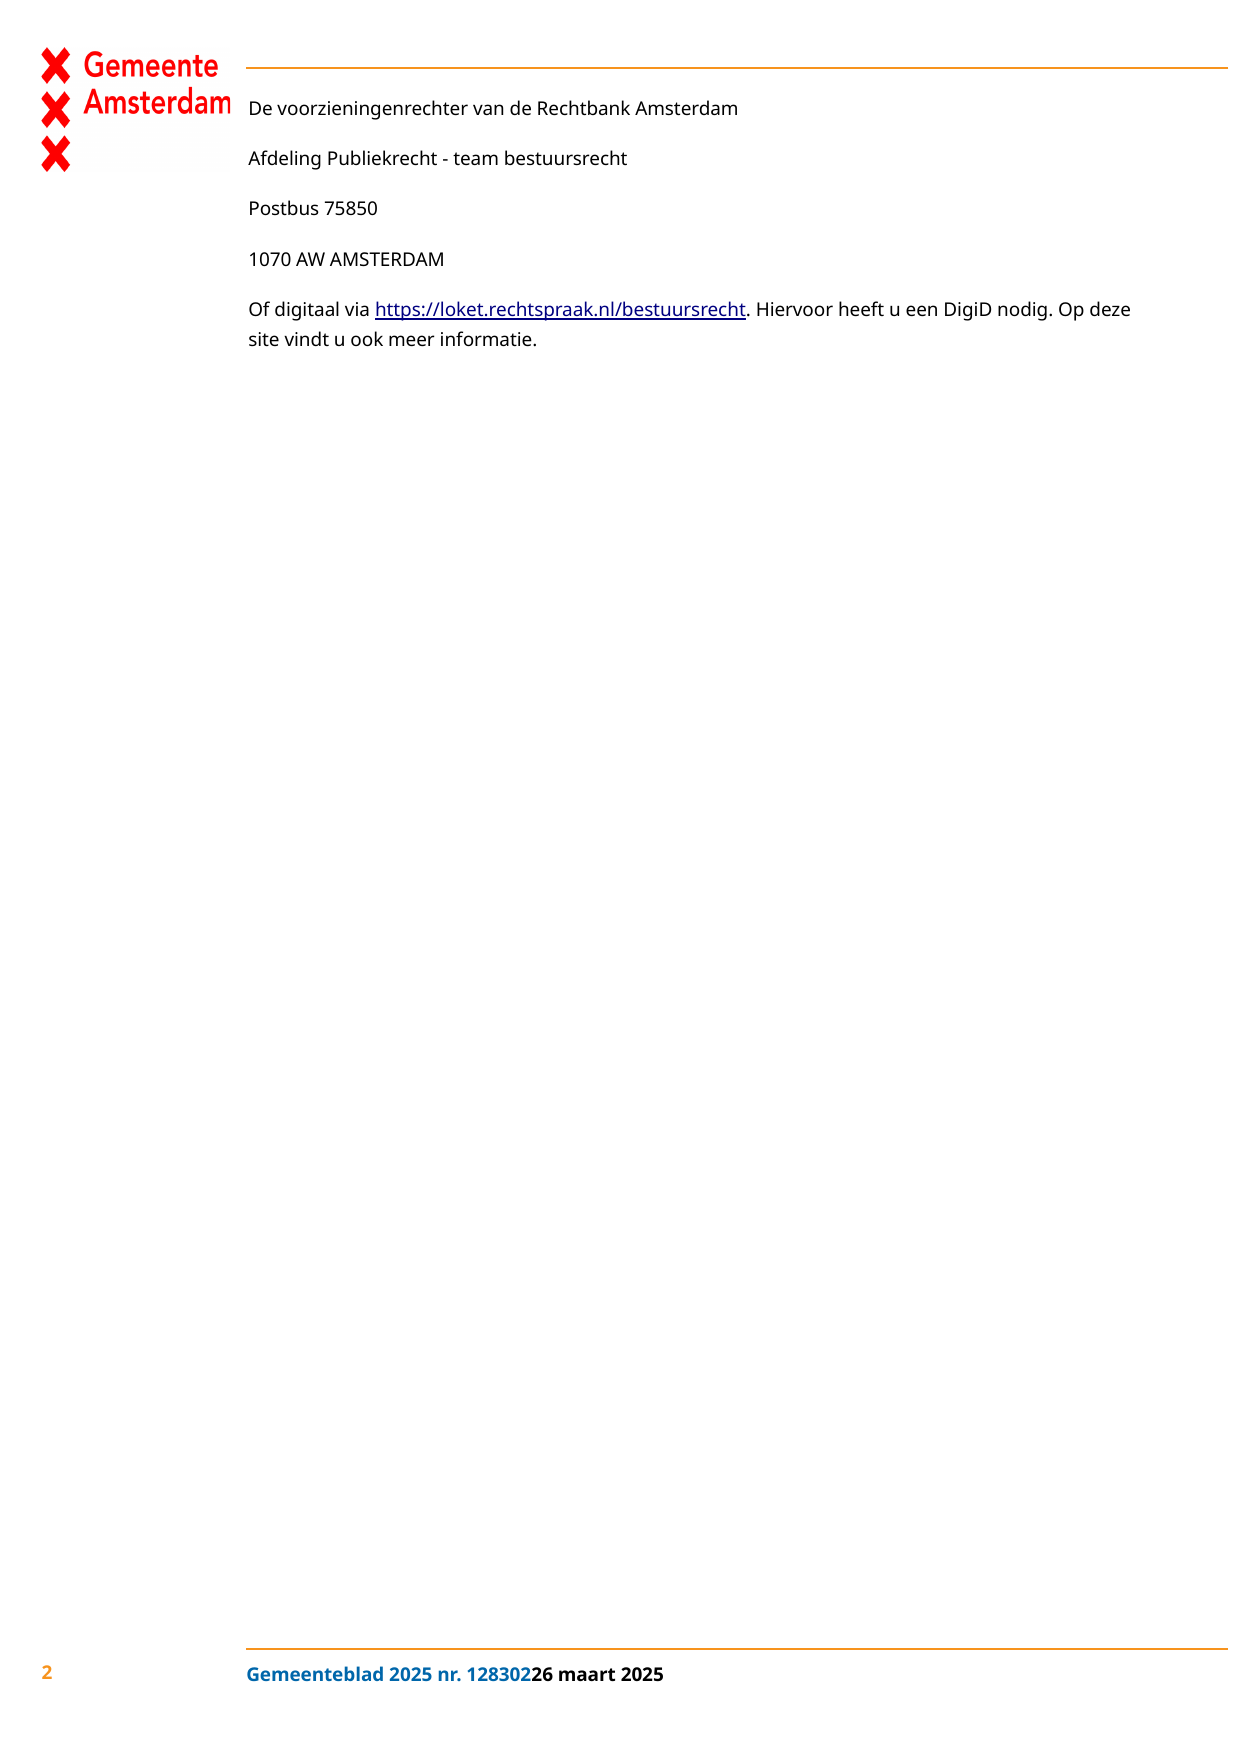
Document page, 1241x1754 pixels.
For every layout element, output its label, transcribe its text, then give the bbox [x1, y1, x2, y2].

text De voorzieningenrechter van de Rechtbank Amsterdam [248, 95, 1152, 121]
text Of digitaal via https://loket.rechtspraak.nl/bestuursrecht. Hiervoor heeft u een DigiD nodig. Op deze site vindt u ook meer informatie. [248, 296, 1152, 352]
text Postbus 75850 [248, 196, 1152, 221]
picture [41, 47, 231, 172]
text 1070 AW AMSTERDAM [248, 246, 1152, 272]
text Afdeling Publiekrecht - team bestuursrecht [248, 145, 1152, 171]
